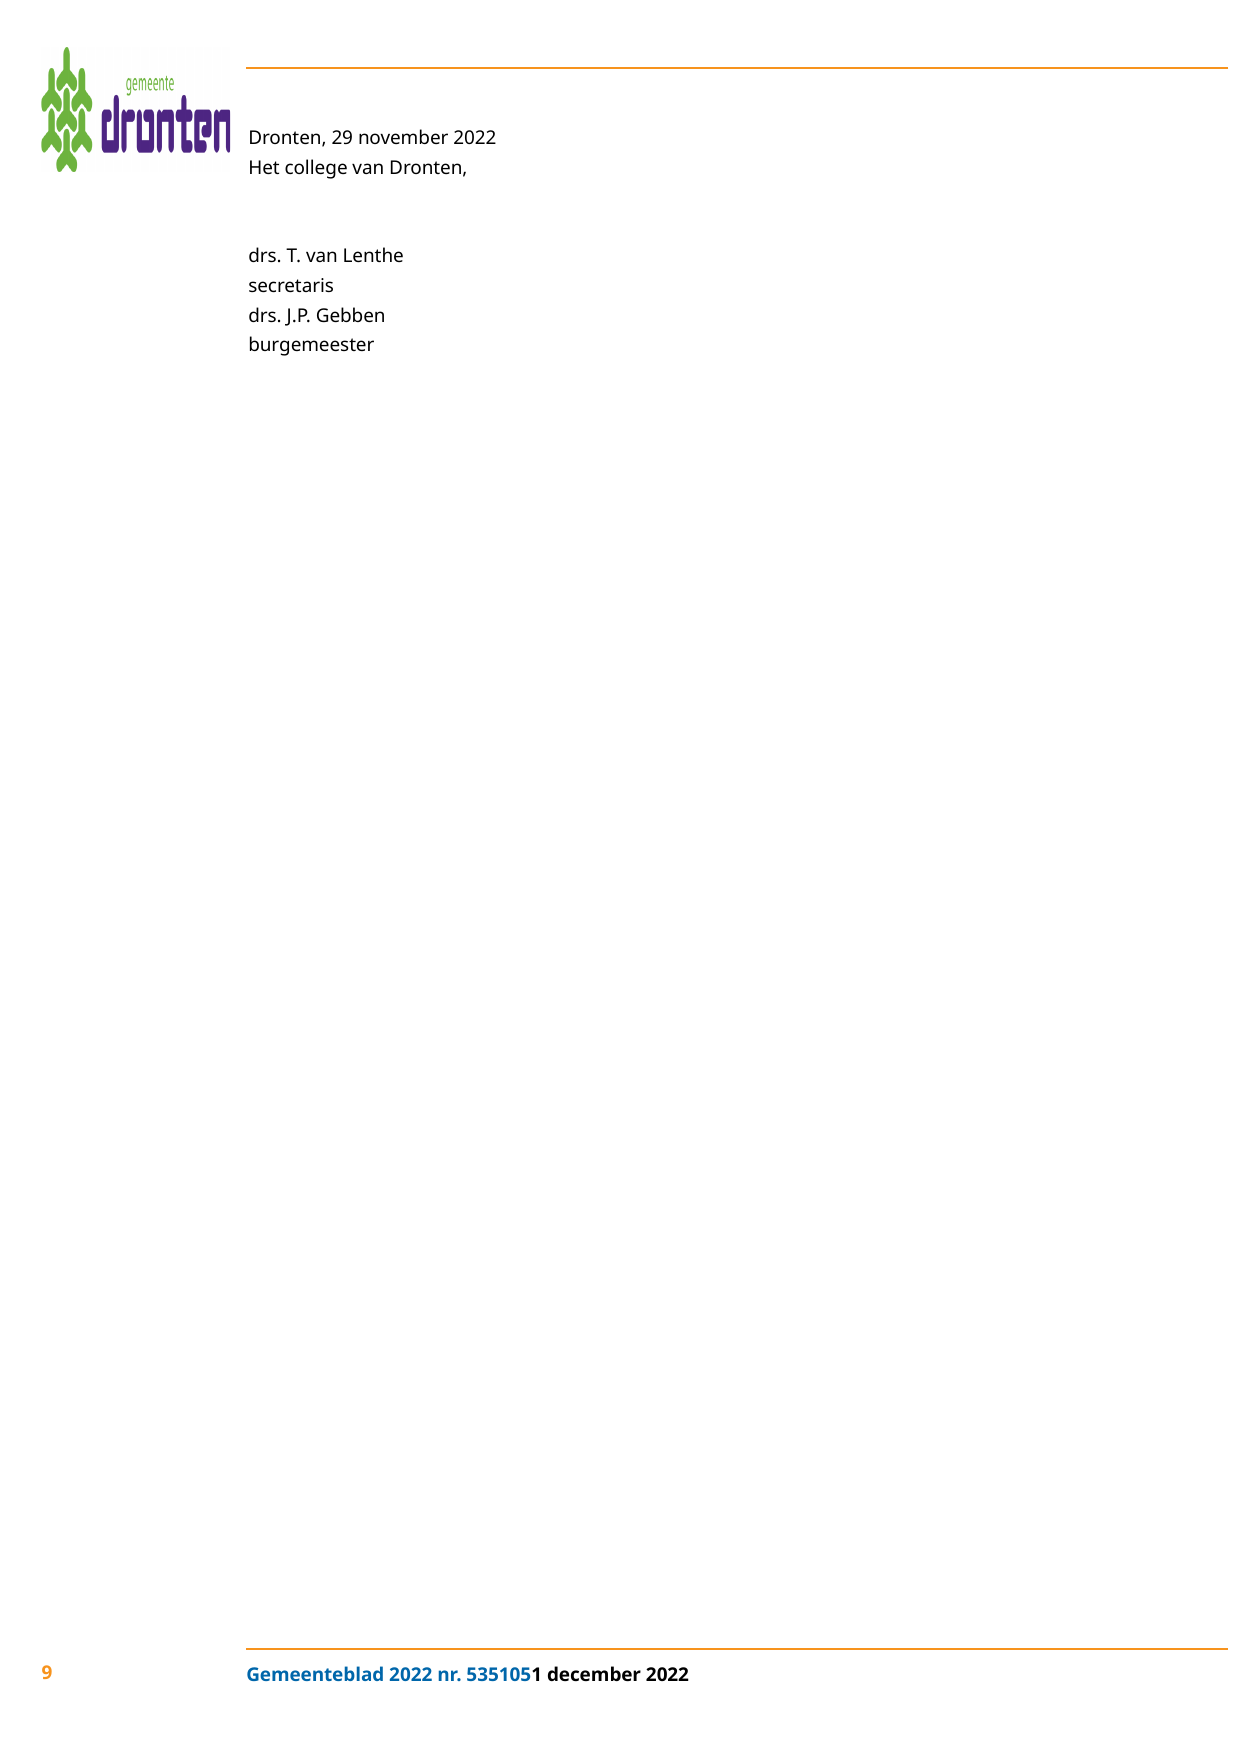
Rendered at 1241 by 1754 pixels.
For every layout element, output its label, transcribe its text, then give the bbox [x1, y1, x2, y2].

text burgemeester [248, 331, 1152, 357]
text drs. T. van Lenthe [248, 243, 1152, 268]
picture [41, 47, 231, 172]
text secretaris [248, 272, 1152, 298]
text Dronten, 29 november 2022 [248, 124, 1152, 150]
text Het college van Dronten, [248, 154, 1152, 180]
text drs. J.P. Gebben [248, 302, 1152, 328]
